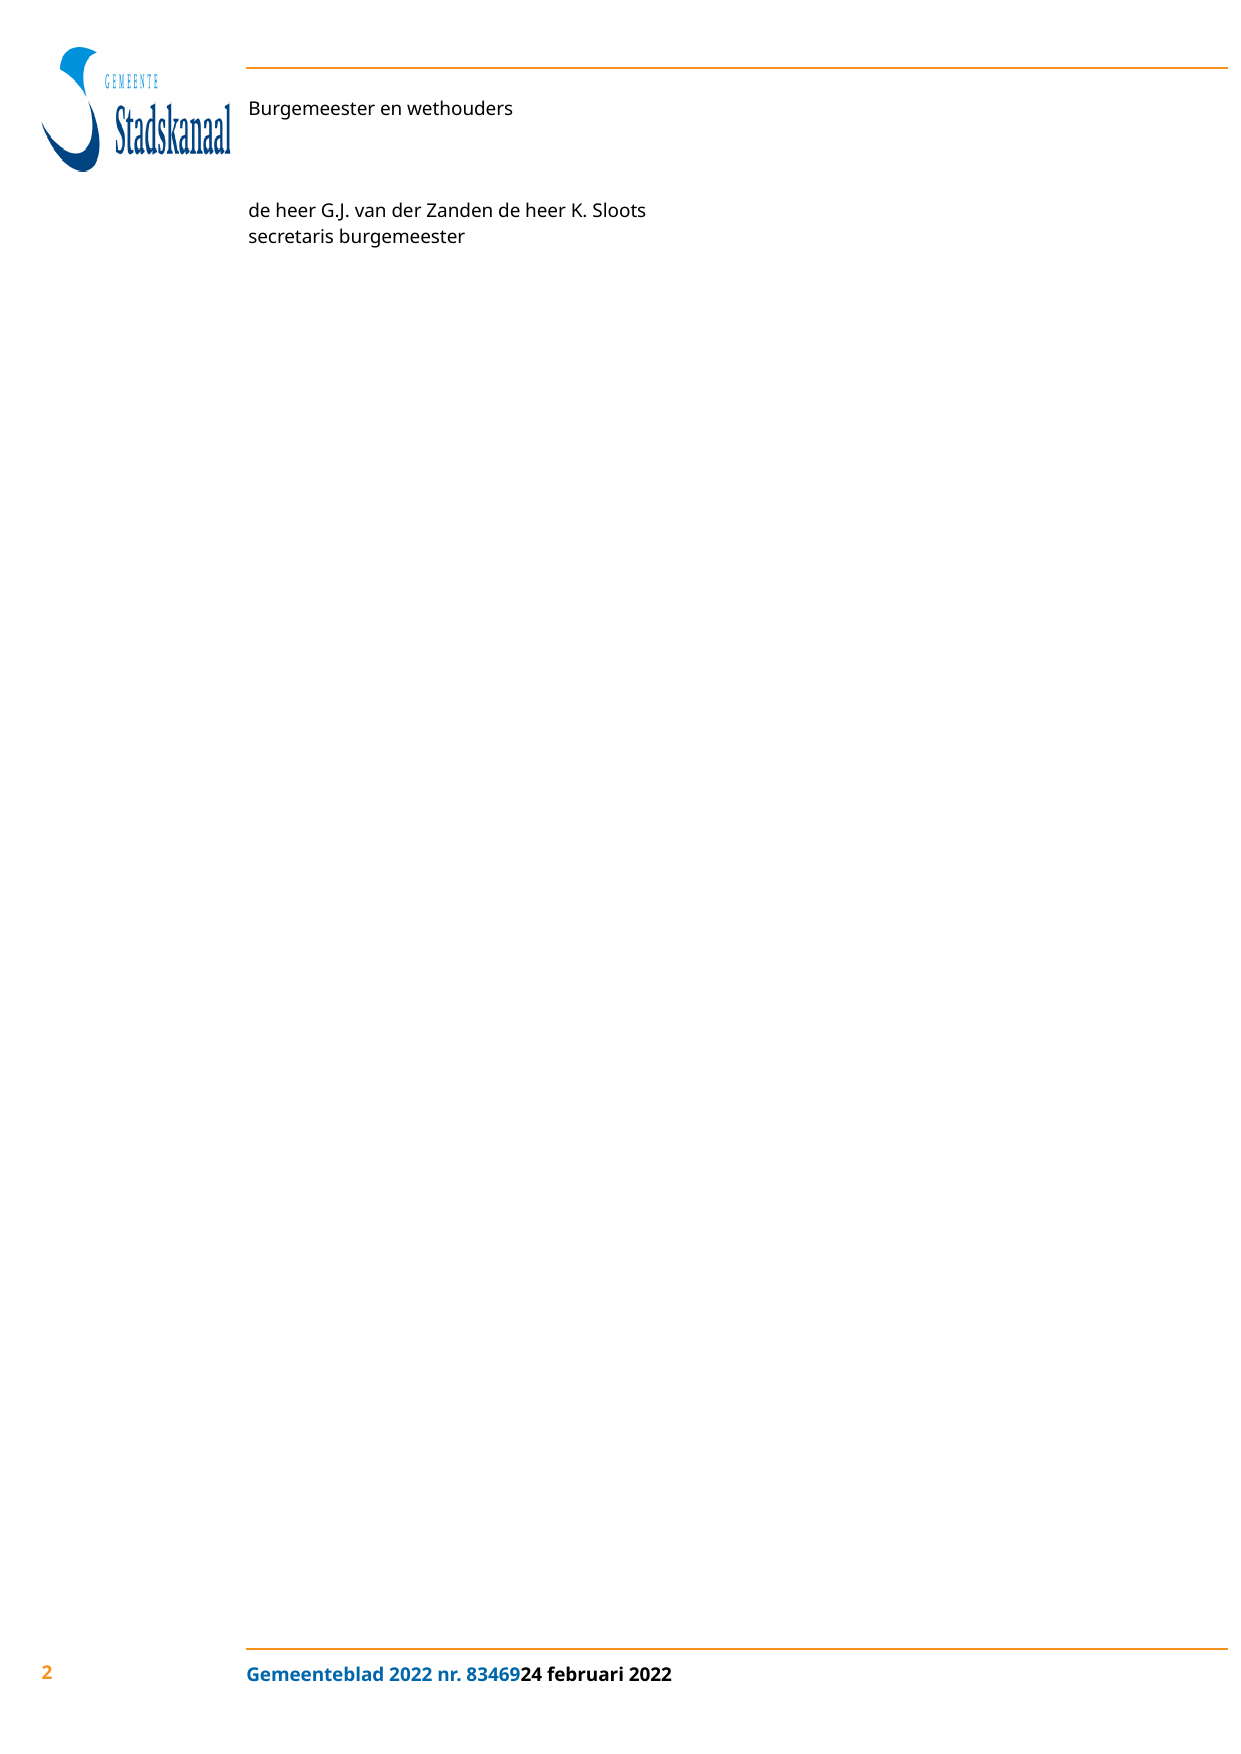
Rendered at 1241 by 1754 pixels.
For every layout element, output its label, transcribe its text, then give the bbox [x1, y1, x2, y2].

picture [41, 47, 231, 172]
text de heer G.J. van der Zanden de heer K. Sloots [248, 198, 1152, 223]
text secretaris burgemeester [248, 223, 1152, 249]
text Burgemeester en wethouders [248, 95, 1152, 121]
